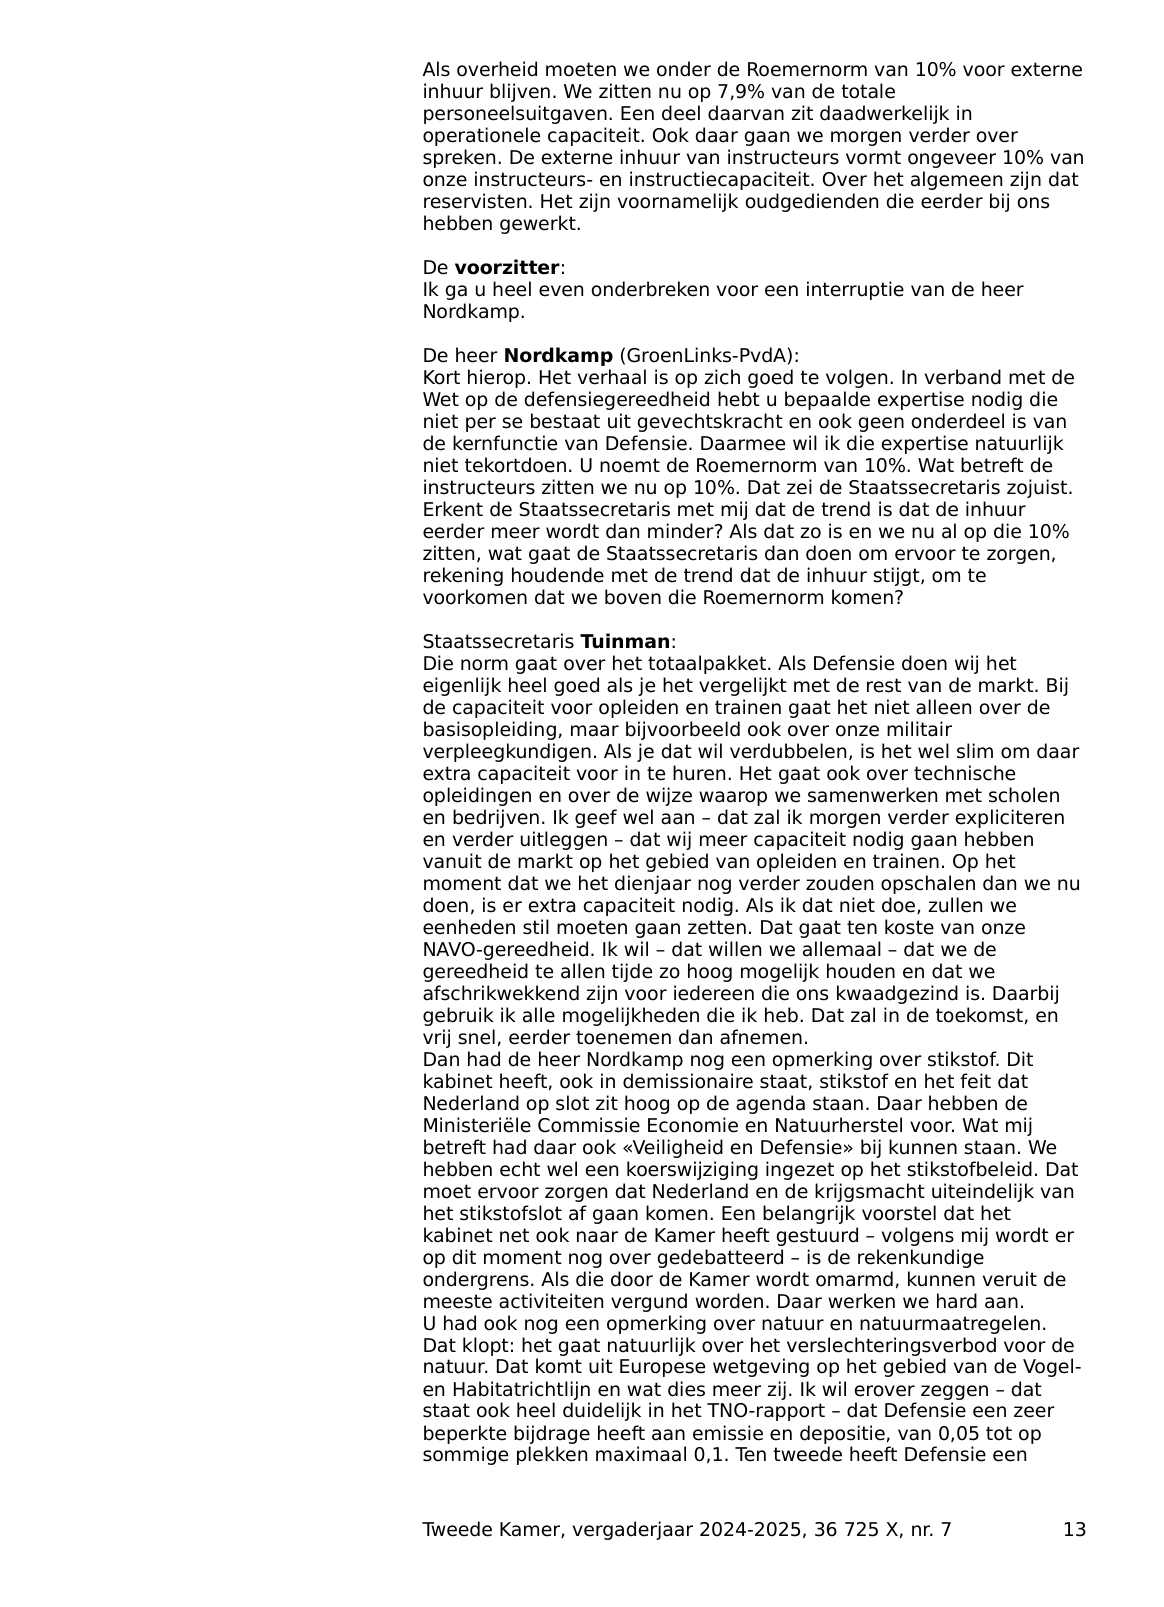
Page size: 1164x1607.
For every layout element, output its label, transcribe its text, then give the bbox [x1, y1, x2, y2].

text Staatssecretaris Tuinman: [422, 631, 1087, 653]
text Ik ga u heel even onderbreken voor een interruptie van de heer Nordkamp. [422, 279, 1087, 323]
text De heer Nordkamp (GroenLinks-PvdA): [422, 345, 1087, 367]
text De voorzitter: [422, 257, 1087, 279]
text Dan had de heer Nordkamp nog een opmerking over stikstof. Dit kabinet heeft, ook in demissionaire staat, stikstof en het feit dat Nederland op slot zit hoog op de agenda staan. Daar hebben de Ministeriële Commissie Economie en Natuurherstel voor. Wat mij betreft had daar ook «Veiligheid en Defensie» bij kunnen staan. We hebben echt wel een koerswijziging ingezet op het stikstofbeleid. Dat moet ervoor zorgen dat Nederland en de krijgsmacht uiteindelijk van het stikstofslot af gaan komen. Een belangrijk voorstel dat het kabinet net ook naar de Kamer heeft gestuurd – volgens mij wordt er op dit moment nog over gedebatteerd – is de rekenkundige ondergrens. Als die door de Kamer wordt omarmd, kunnen veruit de meeste activiteiten vergund worden. Daar werken we hard aan. [422, 1049, 1087, 1312]
text Kort hierop. Het verhaal is op zich goed te volgen. In verband met de Wet op de defensiegereedheid hebt u bepaalde expertise nodig die niet per se bestaat uit gevechtskracht en ook geen onderdeel is van de kernfunctie van Defensie. Daarmee wil ik die expertise natuurlijk niet tekortdoen. U noemt de Roemernorm van 10%. Wat betreft de instructeurs zitten we nu op 10%. Dat zei de Staatssecretaris zojuist. Erkent de Staatssecretaris met mij dat de trend is dat de inhuur eerder meer wordt dan minder? Als dat zo is en we nu al op die 10% zitten, wat gaat de Staatssecretaris dan doen om ervoor te zorgen, rekening houdende met de trend dat de inhuur stijgt, om te voorkomen dat we boven die Roemernorm komen? [422, 367, 1087, 609]
text Als overheid moeten we onder de Roemernorm van 10% voor externe inhuur blijven. We zitten nu op 7,9% van de totale personeelsuitgaven. Een deel daarvan zit daadwerkelijk in operationele capaciteit. Ook daar gaan we morgen verder over spreken. De externe inhuur van instructeurs vormt ongeveer 10% van onze instructeurs- en instructiecapaciteit. Over het algemeen zijn dat reservisten. Het zijn voornamelijk oudgedienden die eerder bij ons hebben gewerkt. [422, 59, 1087, 235]
text U had ook nog een opmerking over natuur en natuurmaatregelen. Dat klopt: het gaat natuurlijk over het verslechteringsverbod voor de natuur. Dat komt uit Europese wetgeving op het gebied van de Vogel- en Habitatrichtlijn en wat dies meer zij. Ik wil erover zeggen – dat staat ook heel duidelijk in het TNO-rapport – dat Defensie een zeer beperkte bijdrage heeft aan emissie en depositie, van 0,05 tot op sommige plekken maximaal 0,1. Ten tweede heeft Defensie een [422, 1312, 1087, 1466]
text Die norm gaat over het totaalpakket. Als Defensie doen wij het eigenlijk heel goed als je het vergelijkt met de rest van de markt. Bij de capaciteit voor opleiden en trainen gaat het niet alleen over de basisopleiding, maar bijvoorbeeld ook over onze militair verpleegkundigen. Als je dat wil verdubbelen, is het wel slim om daar extra capaciteit voor in te huren. Het gaat ook over technische opleidingen en over de wijze waarop we samenwerken met scholen en bedrijven. Ik geef wel aan – dat zal ik morgen verder expliciteren en verder uitleggen – dat wij meer capaciteit nodig gaan hebben vanuit de markt op het gebied van opleiden en trainen. Op het moment dat we het dienjaar nog verder zouden opschalen dan we nu doen, is er extra capaciteit nodig. Als ik dat niet doe, zullen we eenheden stil moeten gaan zetten. Dat gaat ten koste van onze NAVO-gereedheid. Ik wil – dat willen we allemaal – dat we de gereedheid te allen tijde zo hoog mogelijk houden en dat we afschrikwekkend zijn voor iedereen die ons kwaadgezind is. Daarbij gebruik ik alle mogelijkheden die ik heb. Dat zal in de toekomst, en vrij snel, eerder toenemen dan afnemen. [422, 653, 1087, 1049]
